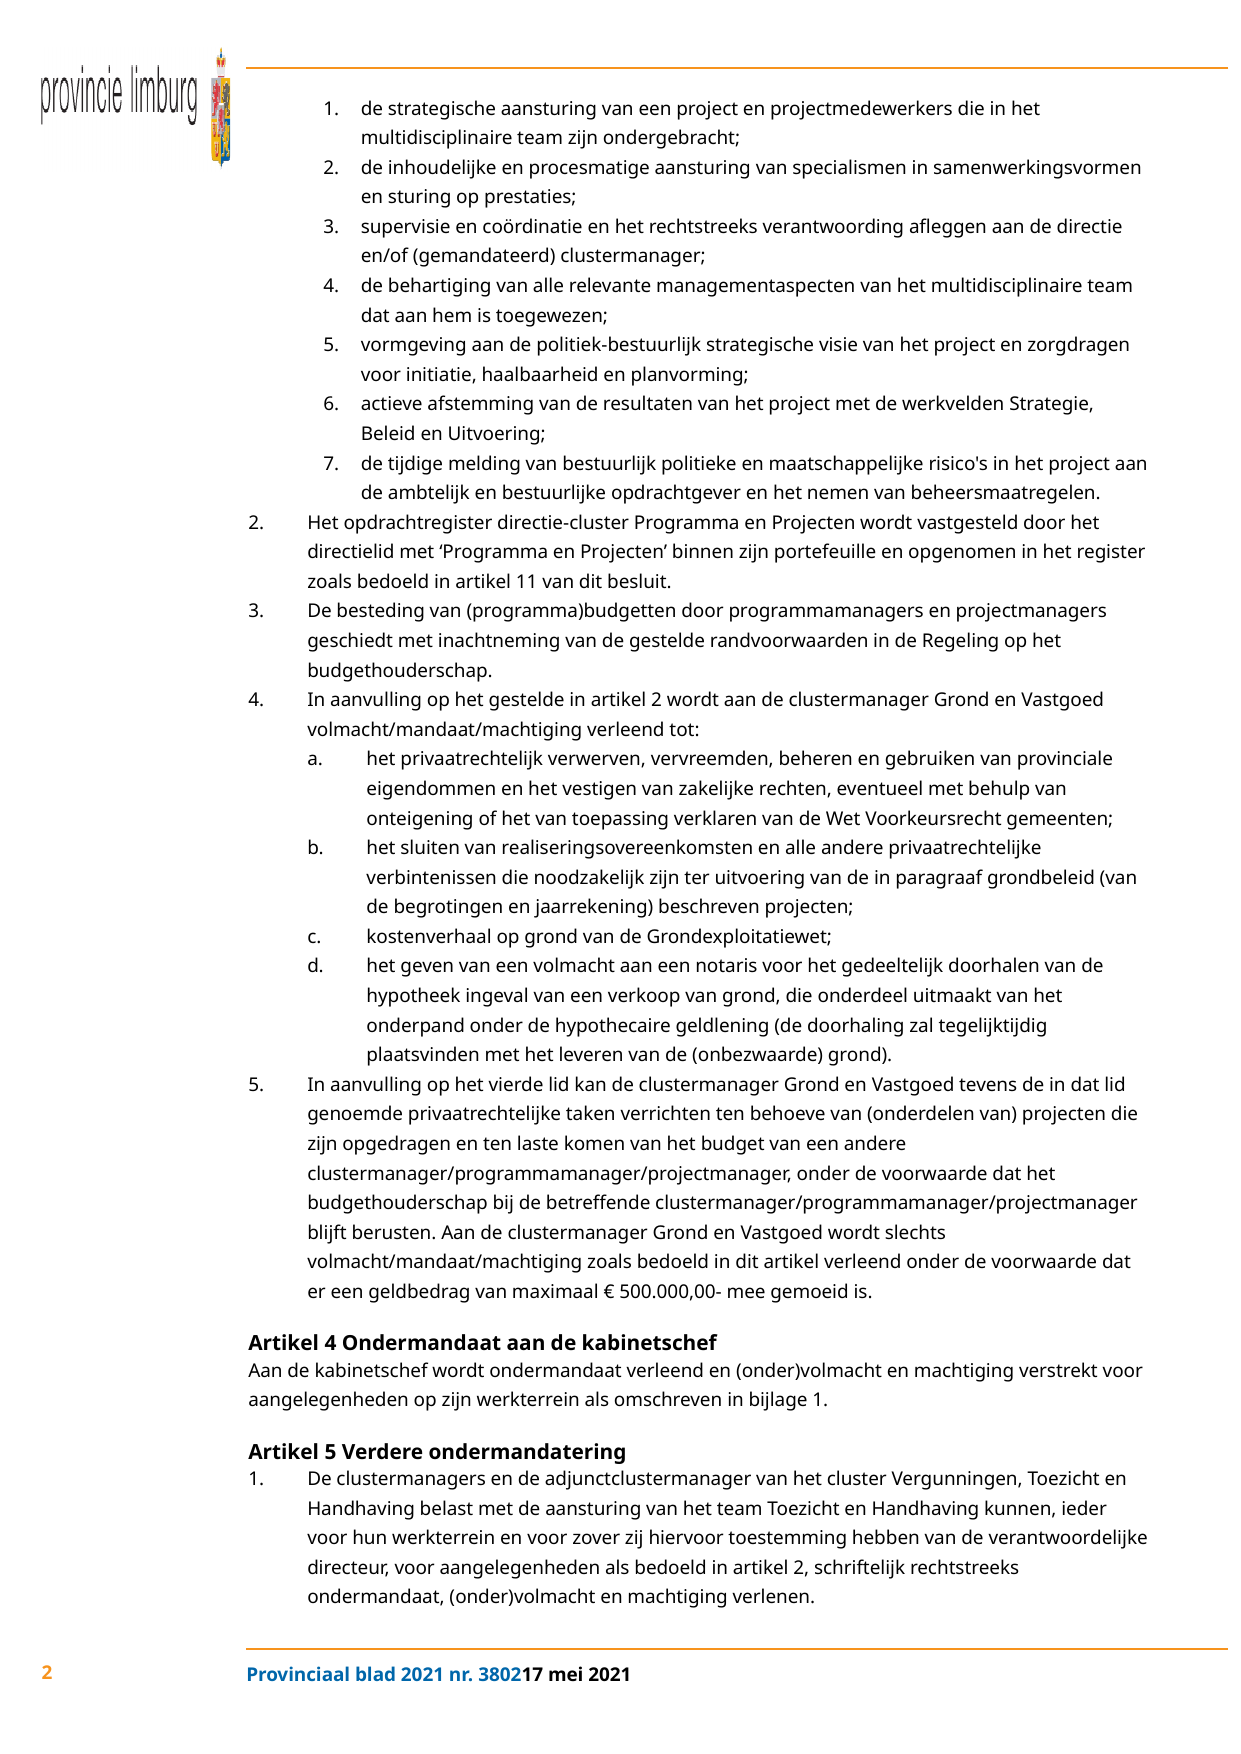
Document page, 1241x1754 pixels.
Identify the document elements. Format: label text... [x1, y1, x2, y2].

list actieve afstemming van de resultaten van het project met de werkvelden Strategie, Beleid en Uitvoering; [323, 391, 1152, 446]
list In aanvulling op het gestelde in artikel 2 wordt aan de clustermanager Grond en Vastgoed volmacht/mandaat/machtiging verleend tot: [248, 686, 1152, 742]
list De besteding van (programma)budgetten door programmamanagers en projectmanagers geschiedt met inachtneming van de gestelde randvoorwaarden in de Regeling op het budgethouderschap. [248, 598, 1152, 683]
list De clustermanagers en de adjunctclustermanager van het cluster Vergunningen, Toezicht en Handhaving belast met de aansturing van het team Toezicht en Handhaving kunnen, ieder voor hun werkterrein en voor zover zij hiervoor toestemming hebben van de verantwoordelijke directeur, voor aangelegenheden als bedoeld in artikel 2, schriftelijk rechtstreeks ondermandaat, (onder)volmacht en machtiging verlenen. [248, 1465, 1152, 1609]
text Artikel 4 Ondermandaat aan de kabinetschef [248, 1328, 1152, 1357]
list Het opdrachtregister directie-cluster Programma en Projecten wordt vastgesteld door het directielid met ‘Programma en Projecten’ binnen zijn portefeuille en opgenomen in het register zoals bedoeld in artikel 11 van dit besluit. [248, 509, 1152, 594]
list vormgeving aan de politiek-bestuurlijk strategische visie van het project en zorgdragen voor initiatie, haalbaarheid en planvorming; [323, 331, 1152, 387]
list het privaatrechtelijk verwerven, vervreemden, beheren en gebruiken van provinciale eigendommen en het vestigen van zakelijke rechten, eventueel met behulp van onteigening of het van toepassing verklaren van de Wet Voorkeursrecht gemeenten; [307, 746, 1152, 831]
picture [41, 47, 231, 172]
list de inhoudelijke en procesmatige aansturing van specialismen in samenwerkingsvormen en sturing op prestaties; [323, 154, 1152, 209]
text Aan de kabinetschef wordt ondermandaat verleend en (onder)volmacht en machtiging verstrekt voor aangelegenheden op zijn werkterrein als omschreven in bijlage 1. [248, 1357, 1152, 1412]
list de strategische aansturing van een project en projectmedewerkers die in het multidisciplinaire team zijn ondergebracht; [323, 95, 1152, 150]
list kostenverhaal op grond van de Grondexploitatiewet; [307, 923, 1152, 949]
text Artikel 5 Verdere ondermandatering [248, 1437, 1152, 1465]
list de tijdige melding van bestuurlijk politieke en maatschappelijke risico's in het project aan de ambtelijk en bestuurlijke opdrachtgever en het nemen van beheersmaatregelen. [323, 450, 1152, 505]
list In aanvulling op het vierde lid kan de clustermanager Grond en Vastgoed tevens de in dat lid genoemde privaatrechtelijke taken verrichten ten behoeve van (onderdelen van) projecten die zijn opgedragen en ten laste komen van het budget van een andere clustermanager/programmamanager/projectmanager, onder de voorwaarde dat het budgethouderschap bij de betreffende clustermanager/programmamanager/projectmanager blijft berusten. Aan de clustermanager Grond en Vastgoed wordt slechts volmacht/mandaat/machtiging zoals bedoeld in dit artikel verleend onder de voorwaarde dat er een geldbedrag van maximaal € 500.000,00- mee gemoeid is. [248, 1071, 1152, 1304]
list het sluiten van realiseringsovereenkomsten en alle andere privaatrechtelijke verbintenissen die noodzakelijk zijn ter uitvoering van de in paragraaf grondbeleid (van de begrotingen en jaarrekening) beschreven projecten; [307, 834, 1152, 919]
list de behartiging van alle relevante managementaspecten van het multidisciplinaire team dat aan hem is toegewezen; [323, 272, 1152, 328]
list supervisie en coördinatie en het rechtstreeks verantwoording afleggen aan de directie en/of (gemandateerd) clustermanager; [323, 213, 1152, 268]
list het geven van een volmacht aan een notaris voor het gedeeltelijk doorhalen van de hypotheek ingeval van een verkoop van grond, die onderdeel uitmaakt van het onderpand onder de hypothecaire geldlening (de doorhaling zal tegelijktijdig plaatsvinden met het leveren van de (onbezwaarde) grond). [307, 953, 1152, 1067]
